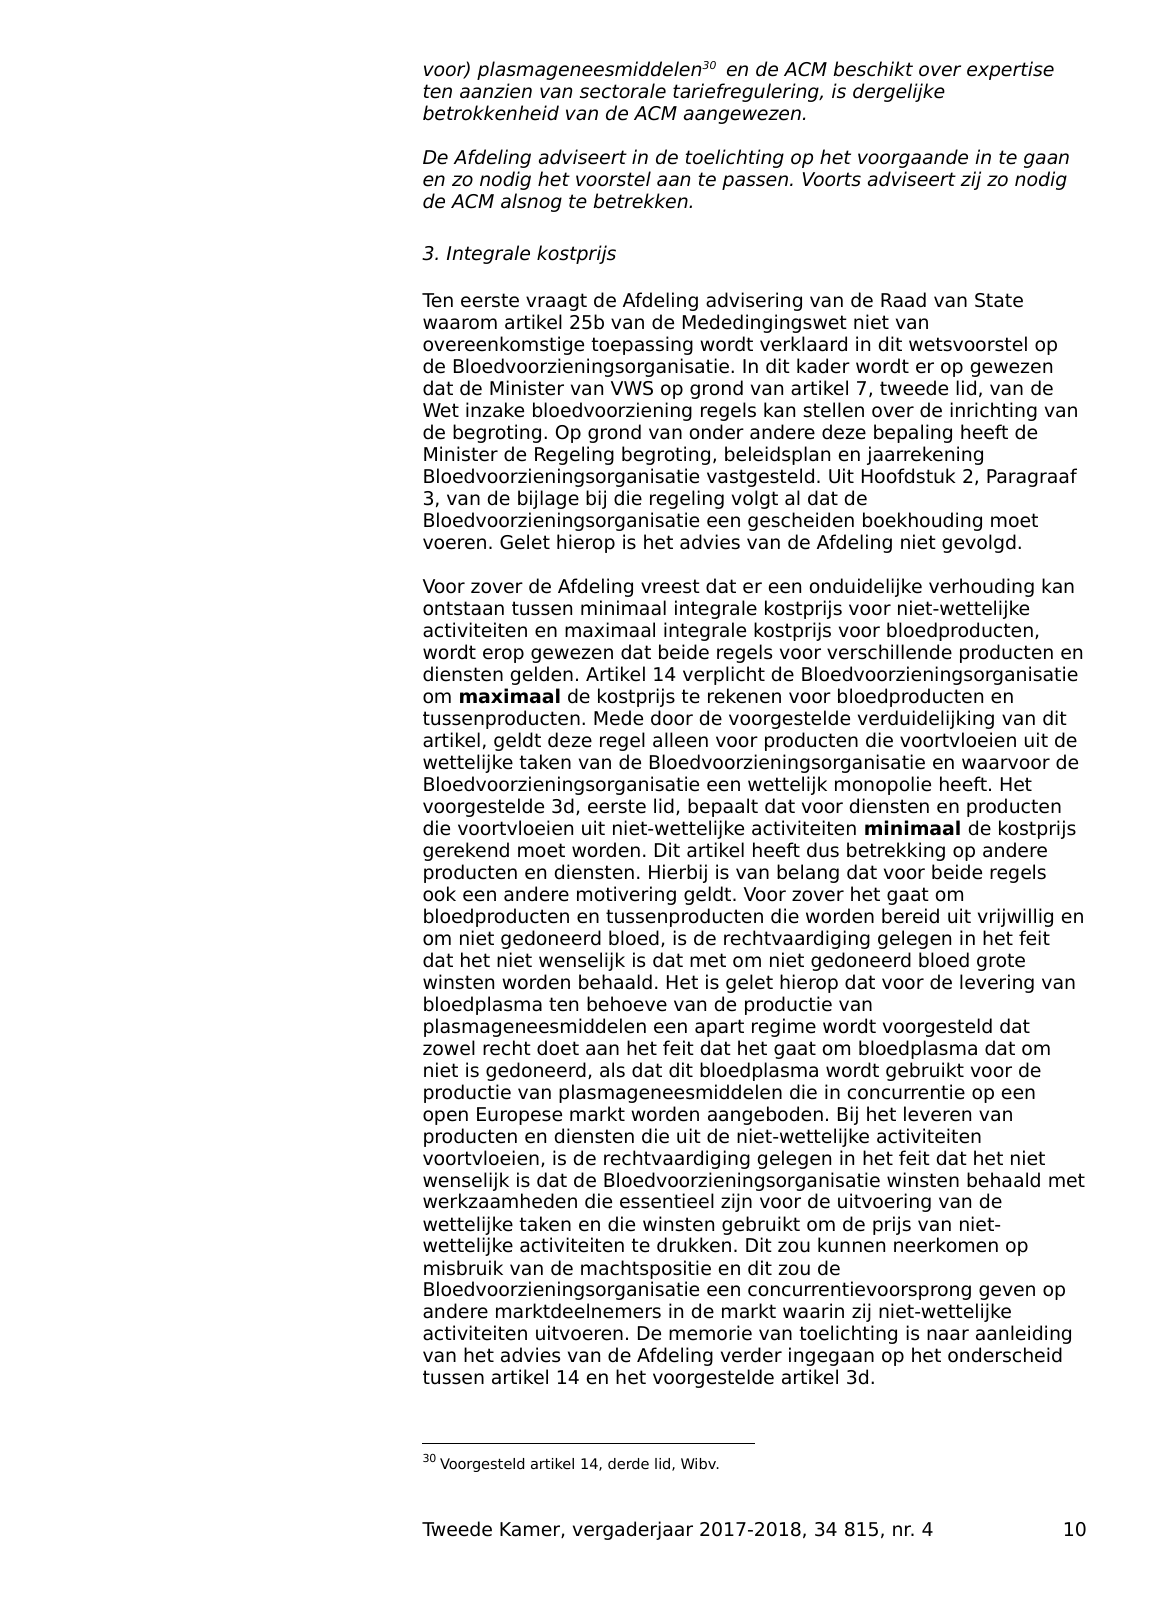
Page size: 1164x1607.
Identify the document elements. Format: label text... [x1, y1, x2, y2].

text voor) plasmageneesmiddelen en de ACM beschikt over expertise ten aanzien van sectorale tariefregulering, is dergelijke betrokkenheid van de ACM aangewezen. [422, 59, 1087, 125]
text Voorgesteld artikel 14, derde lid, Wibv. [422, 1452, 1087, 1474]
text De Afdeling adviseert in de toelichting op het voorgaande in te gaan en zo nodig het voorstel aan te passen. Voorts adviseert zij zo nodig de ACM alsnog te betrekken. [422, 147, 1087, 213]
text Ten eerste vraagt de Afdeling advisering van de Raad van State waarom artikel 25b van de Mededingingswet niet van overeenkomstige toepassing wordt verklaard in dit wetsvoorstel op de Bloedvoorzieningsorganisatie. In dit kader wordt er op gewezen dat de Minister van VWS op grond van artikel 7, tweede lid, van de Wet inzake bloedvoorziening regels kan stellen over de inrichting van de begroting. Op grond van onder andere deze bepaling heeft de Minister de Regeling begroting, beleidsplan en jaarrekening Bloedvoorzieningsorganisatie vastgesteld. Uit Hoofdstuk 2, Paragraaf 3, van de bijlage bij die regeling volgt al dat de Bloedvoorzieningsorganisatie een gescheiden boekhouding moet voeren. Gelet hierop is het advies van de Afdeling niet gevolgd. [422, 290, 1087, 554]
subtitle 3. Integrale kostprijs [422, 243, 1087, 265]
text Voor zover de Afdeling vreest dat er een onduidelijke verhouding kan ontstaan tussen minimaal integrale kostprijs voor niet-wettelijke activiteiten en maximaal integrale kostprijs voor bloedproducten, wordt erop gewezen dat beide regels voor verschillende producten en diensten gelden. Artikel 14 verplicht de Bloedvoorzieningsorganisatie om maximaal de kostprijs te rekenen voor bloedproducten en tussenproducten. Mede door de voorgestelde verduidelijking van dit artikel, geldt deze regel alleen voor producten die voortvloeien uit de wettelijke taken van de Bloedvoorzieningsorganisatie en waarvoor de Bloedvoorzieningsorganisatie een wettelijk monopolie heeft. Het voorgestelde 3d, eerste lid, bepaalt dat voor diensten en producten die voortvloeien uit niet-wettelijke activiteiten minimaal de kostprijs gerekend moet worden. Dit artikel heeft dus betrekking op andere producten en diensten. Hierbij is van belang dat voor beide regels ook een andere motivering geldt. Voor zover het gaat om bloedproducten en tussenproducten die worden bereid uit vrijwillig en om niet gedoneerd bloed, is de rechtvaardiging gelegen in het feit dat het niet wenselijk is dat met om niet gedoneerd bloed grote winsten worden behaald. Het is gelet hierop dat voor de levering van bloedplasma ten behoeve van de productie van plasmageneesmiddelen een apart regime wordt voorgesteld dat zowel recht doet aan het feit dat het gaat om bloedplasma dat om niet is gedoneerd, als dat dit bloedplasma wordt gebruikt voor de productie van plasmageneesmiddelen die in concurrentie op een open Europese markt worden aangeboden. Bij het leveren van producten en diensten die uit de niet-wettelijke activiteiten voortvloeien, is de rechtvaardiging gelegen in het feit dat het niet wenselijk is dat de Bloedvoorzieningsorganisatie winsten behaald met werkzaamheden die essentieel zijn voor de uitvoering van de wettelijke taken en die winsten gebruikt om de prijs van niet-wettelijke activiteiten te drukken. Dit zou kunnen neerkomen op misbruik van de machtspositie en dit zou de Bloedvoorzieningsorganisatie een concurrentievoorsprong geven op andere marktdeelnemers in de markt waarin zij niet-wettelijke activiteiten uitvoeren. De memorie van toelichting is naar aanleiding van het advies van de Afdeling verder ingegaan op het onderscheid tussen artikel 14 en het voorgestelde artikel 3d. [422, 576, 1087, 1389]
